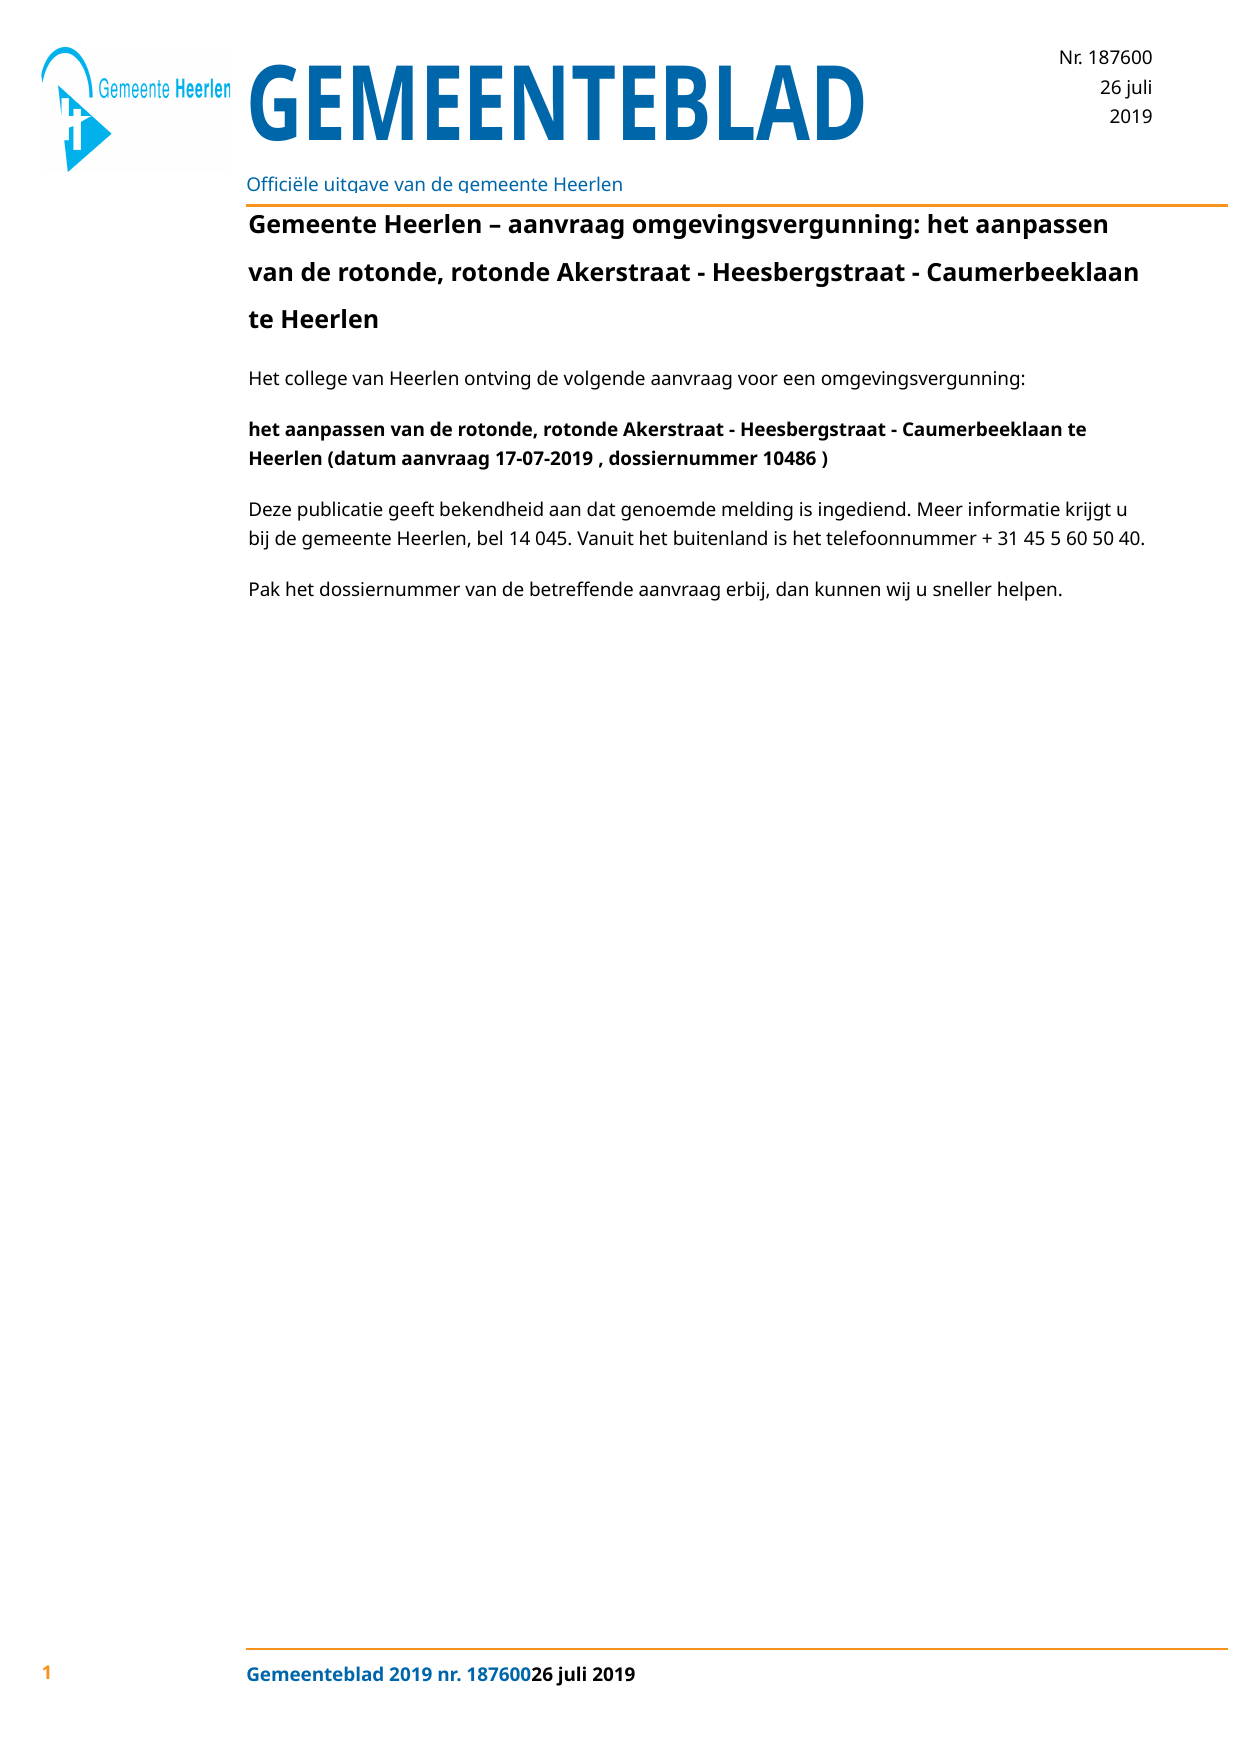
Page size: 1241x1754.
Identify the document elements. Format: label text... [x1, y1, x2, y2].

text Pak het dossiernummer van de betreffende aanvraag erbij, dan kunnen wij u sneller helpen. [248, 576, 1152, 602]
picture [41, 47, 231, 172]
text Het college van Heerlen ontving de volgende aanvraag voor een omgevingsvergunning: [248, 366, 1152, 391]
text Deze publicatie geeft bekendheid aan dat genoemde melding is ingediend. Meer informatie krijgt u bij de gemeente Heerlen, bel 14 045. Vanuit het buitenland is het telefoonnummer + 31 45 5 60 50 40. [248, 496, 1152, 551]
text Gemeente Heerlen – aanvraag omgevingsvergunning: het aanpassen van de rotonde, rotonde Akerstraat - Heesbergstraat - Caumerbeeklaan te Heerlen [248, 207, 1152, 336]
text het aanpassen van de rotonde, rotonde Akerstraat - Heesbergstraat - Caumerbeeklaan te Heerlen (datum aanvraag 17-07-2019 , dossiernummer 10486 ) [248, 416, 1152, 471]
picture [41, 47, 58, 70]
